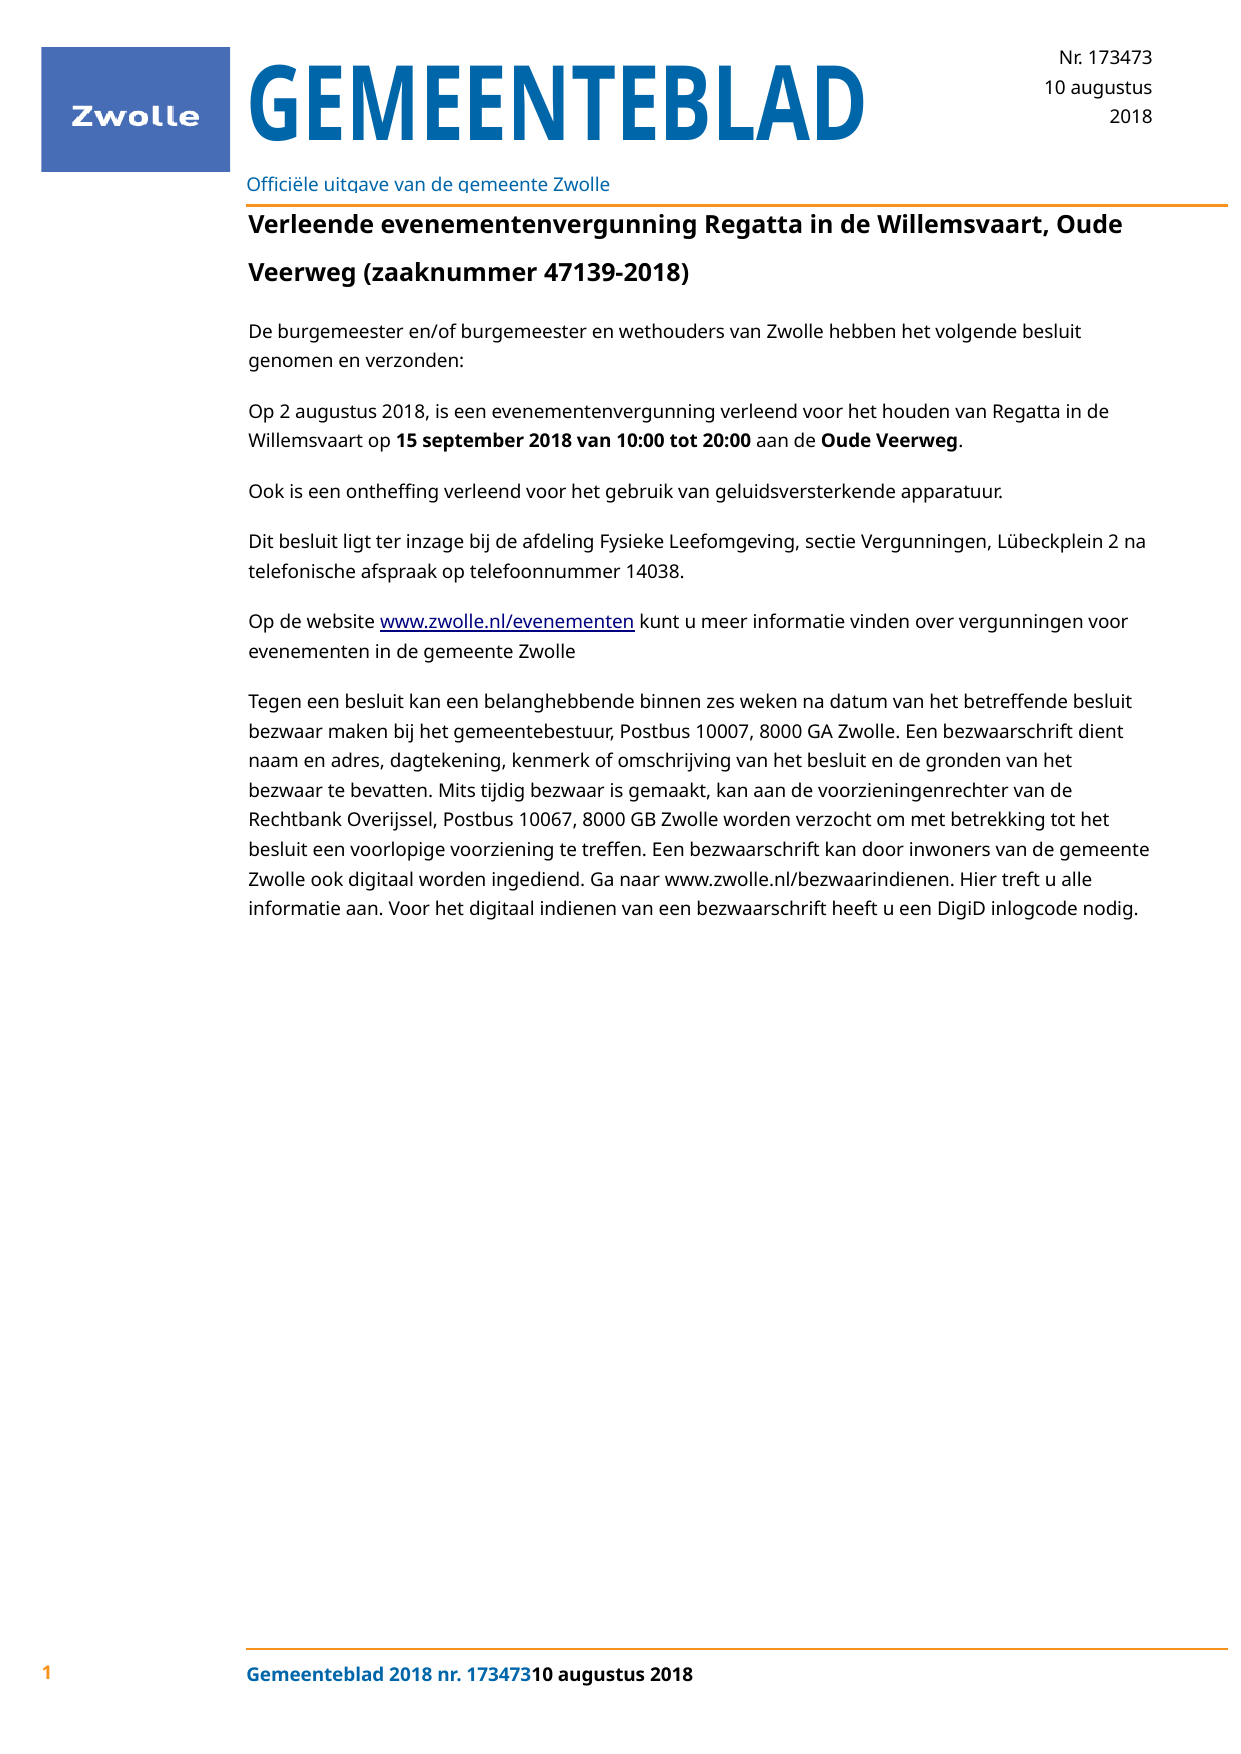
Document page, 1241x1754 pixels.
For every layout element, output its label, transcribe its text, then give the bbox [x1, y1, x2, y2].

text Ook is een ontheffing verleend voor het gebruik van geluidsversterkende apparatuur. [248, 478, 1152, 504]
text Verleende evenementenvergunning Regatta in de Willemsvaart, Oude Veerweg (zaaknummer 47139-2018) [248, 207, 1152, 288]
text De burgemeester en/of burgemeester en wethouders van Zwolle hebben het volgende besluit genomen en verzonden: [248, 318, 1152, 373]
text Tegen een besluit kan een belanghebbende binnen zes weken na datum van het betreffende besluit bezwaar maken bij het gemeentebestuur, Postbus 10007, 8000 GA Zwolle. Een bezwaarschrift dient naam en adres, dagtekening, kenmerk of omschrijving van het besluit en de gronden van het bezwaar te bevatten. Mits tijdig bezwaar is gemaakt, kan aan de voorzieningenrechter van de Rechtbank Overijssel, Postbus 10067, 8000 GB Zwolle worden verzocht om met betrekking tot het besluit een voorlopige voorziening te treffen. Een bezwaarschrift kan door inwoners van de gemeente Zwolle ook digitaal worden ingediend. Ga naar www.zwolle.nl/bezwaarindienen. Hier treft u alle informatie aan. Voor het digitaal indienen van een bezwaarschrift heeft u een DigiD inlogcode nodig. [248, 688, 1152, 921]
text Op 2 augustus 2018, is een evenementenvergunning verleend voor het houden van Regatta in de Willemsvaart op 15 september 2018 van 10:00 tot 20:00 aan de Oude Veerweg. [248, 398, 1152, 453]
text Op de website www.zwolle.nl/evenementen kunt u meer informatie vinden over vergunningen voor evenementen in de gemeente Zwolle [248, 608, 1152, 664]
picture [41, 47, 231, 172]
text Dit besluit ligt ter inzage bij de afdeling Fysieke Leefomgeving, sectie Vergunningen, Lübeckplein 2 na telefonische afspraak op telefoonnummer 14038. [248, 528, 1152, 584]
